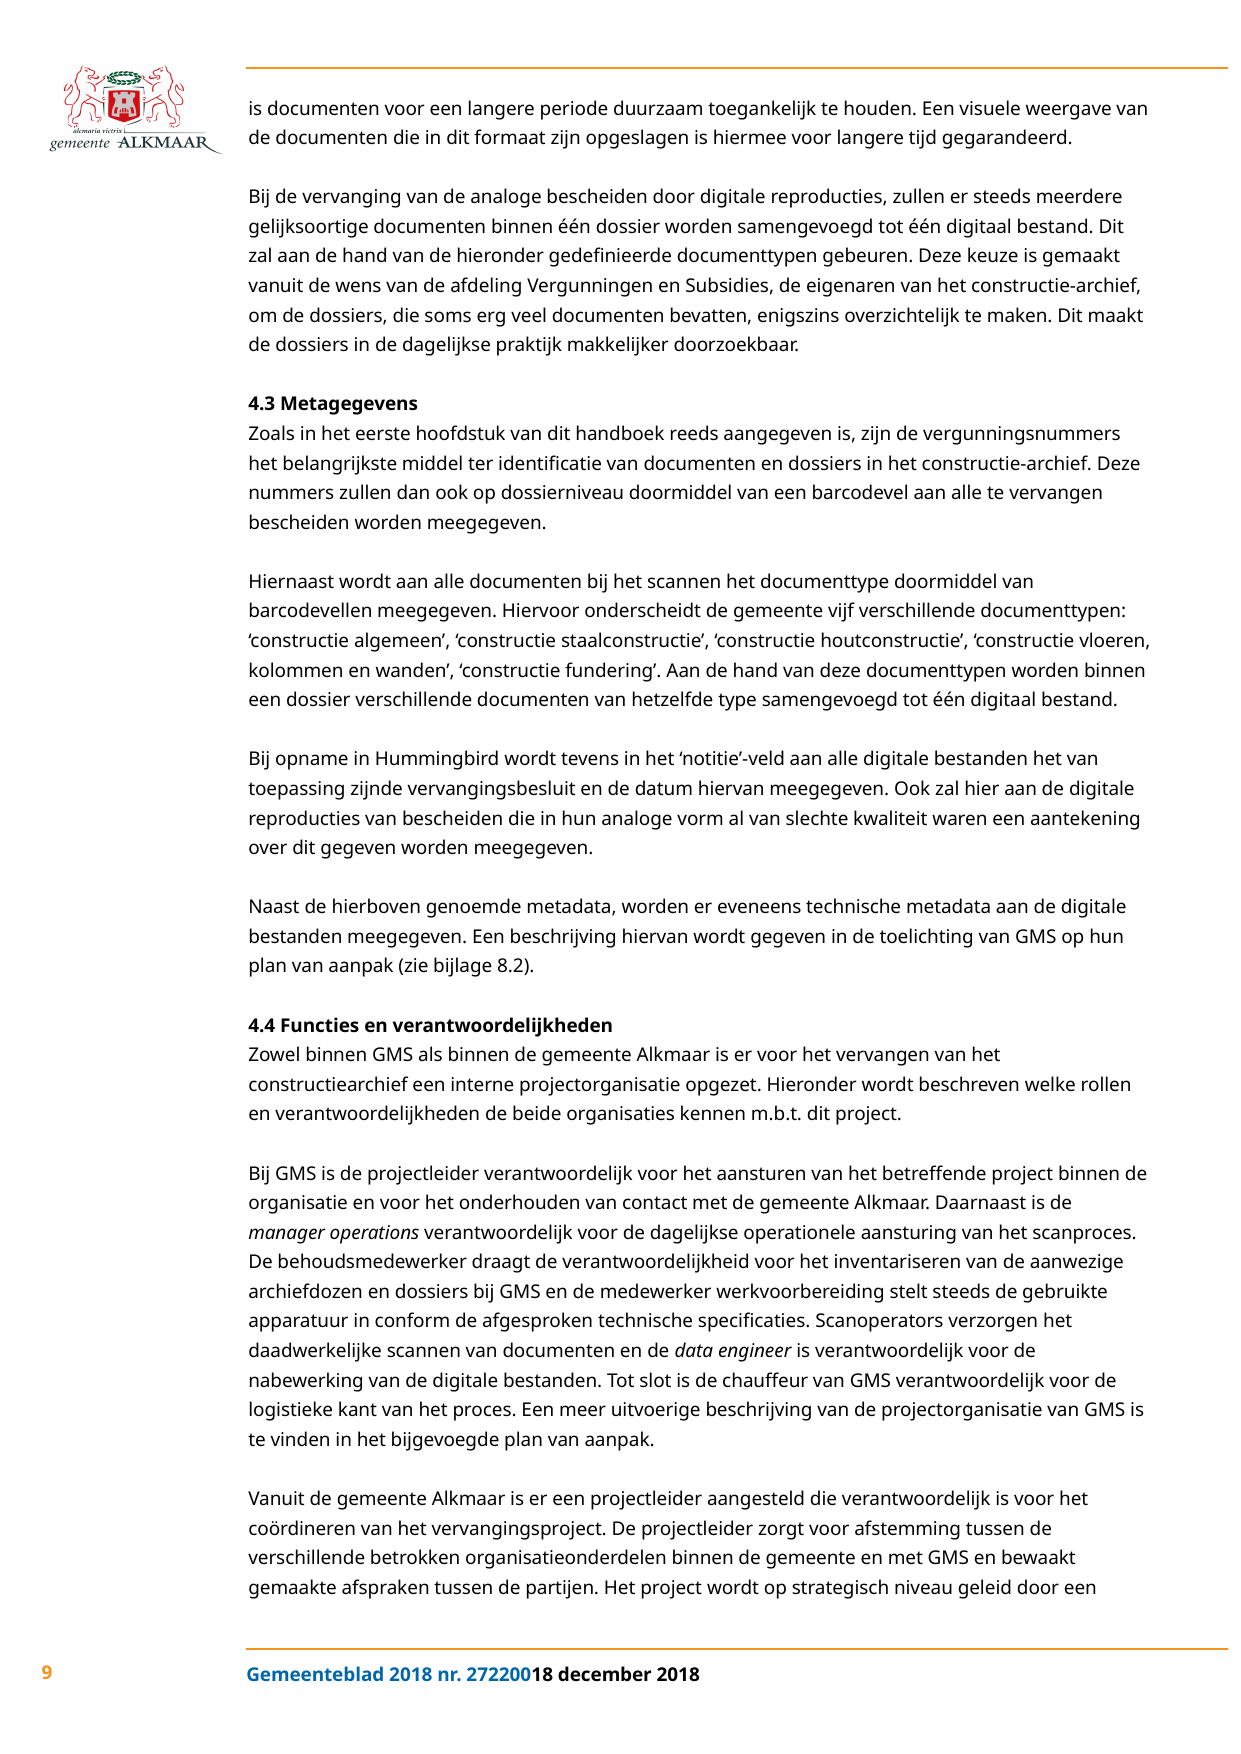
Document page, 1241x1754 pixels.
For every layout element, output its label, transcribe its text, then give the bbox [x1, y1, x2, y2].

text Zoals in het eerste hoofdstuk van dit handboek reeds aangegeven is, zijn de vergunningsnummers het belangrijkste middel ter identificatie van documenten en dossiers in het constructie-archief. Deze nummers zullen dan ook op dossierniveau doormiddel van een barcodevel aan alle te vervangen bescheiden worden meegegeven. [248, 420, 1152, 535]
text Bij de vervanging van de analoge bescheiden door digitale reproducties, zullen er steeds meerdere gelijksoortige documenten binnen één dossier worden samengevoegd tot één digitaal bestand. Dit zal aan de hand van de hieronder gedefinieerde documenttypen gebeuren. Deze keuze is gemaakt vanuit de wens van de afdeling Vergunningen en Subsidies, de eigenaren van het constructie-archief, om de dossiers, die soms erg veel documenten bevatten, enigszins overzichtelijk te maken. Dit maakt de dossiers in de dagelijkse praktijk makkelijker doorzoekbaar. [248, 183, 1152, 357]
text Vanuit de gemeente Alkmaar is er een projectleider aangesteld die verantwoordelijk is voor het coördineren van het vervangingsproject. De projectleider zorgt voor afstemming tussen de verschillende betrokken organisatieonderdelen binnen de gemeente en met GMS en bewaakt gemaakte afspraken tussen de partijen. Het project wordt op strategisch niveau geleid door een [248, 1485, 1152, 1600]
text Naast de hierboven genoemde metadata, worden er eveneens technische metadata aan de digitale bestanden meegegeven. Een beschrijving hiervan wordt gegeven in de toelichting van GMS op hun plan van aanpak (zie bijlage 8.2). [248, 893, 1152, 978]
text 4.4 Functies en verantwoordelijkheden [248, 1012, 1152, 1038]
text Hiernaast wordt aan alle documenten bij het scannen het documenttype doormiddel van barcodevellen meegegeven. Hiervoor onderscheidt de gemeente vijf verschillende documenttypen: ‘constructie algemeen’, ‘constructie staalconstructie’, ‘constructie houtconstructie’, ‘constructie vloeren, kolommen en wanden’, ‘constructie fundering’. Aan de hand van deze documenttypen worden binnen een dossier verschillende documenten van hetzelfde type samengevoegd tot één digitaal bestand. [248, 568, 1152, 712]
picture [41, 47, 231, 172]
text is documenten voor een langere periode duurzaam toegankelijk te houden. Een visuele weergave van de documenten die in dit formaat zijn opgeslagen is hiermee voor langere tijd gegarandeerd. [248, 95, 1152, 150]
text 4.3 Metagegevens [248, 391, 1152, 416]
text Zowel binnen GMS als binnen de gemeente Alkmaar is er voor het vervangen van het constructiearchief een interne projectorganisatie opgezet. Hieronder wordt beschreven welke rollen en verantwoordelijkheden de beide organisaties kennen m.b.t. dit project. [248, 1041, 1152, 1126]
text Bij GMS is de projectleider verantwoordelijk voor het aansturen van het betreffende project binnen de organisatie en voor het onderhouden van contact met de gemeente Alkmaar. Daarnaast is de manager operations verantwoordelijk voor de dagelijkse operationele aansturing van het scanproces. De behoudsmedewerker draagt de verantwoordelijkheid voor het inventariseren van de aanwezige archiefdozen en dossiers bij GMS en de medewerker werkvoorbereiding stelt steeds de gebruikte apparatuur in conform de afgesproken technische specificaties. Scanoperators verzorgen het daadwerkelijke scannen van documenten en de data engineer is verantwoordelijk voor de nabewerking van de digitale bestanden. Tot slot is de chauffeur van GMS verantwoordelijk voor de logistieke kant van het proces. Een meer uitvoerige beschrijving van de projectorganisatie van GMS is te vinden in het bijgevoegde plan van aanpak. [248, 1160, 1152, 1452]
text Bij opname in Hummingbird wordt tevens in het ‘notitie’-veld aan alle digitale bestanden het van toepassing zijnde vervangingsbesluit en de datum hiervan meegegeven. Ook zal hier aan de digitale reproducties van bescheiden die in hun analoge vorm al van slechte kwaliteit waren een aantekening over dit gegeven worden meegegeven. [248, 746, 1152, 860]
